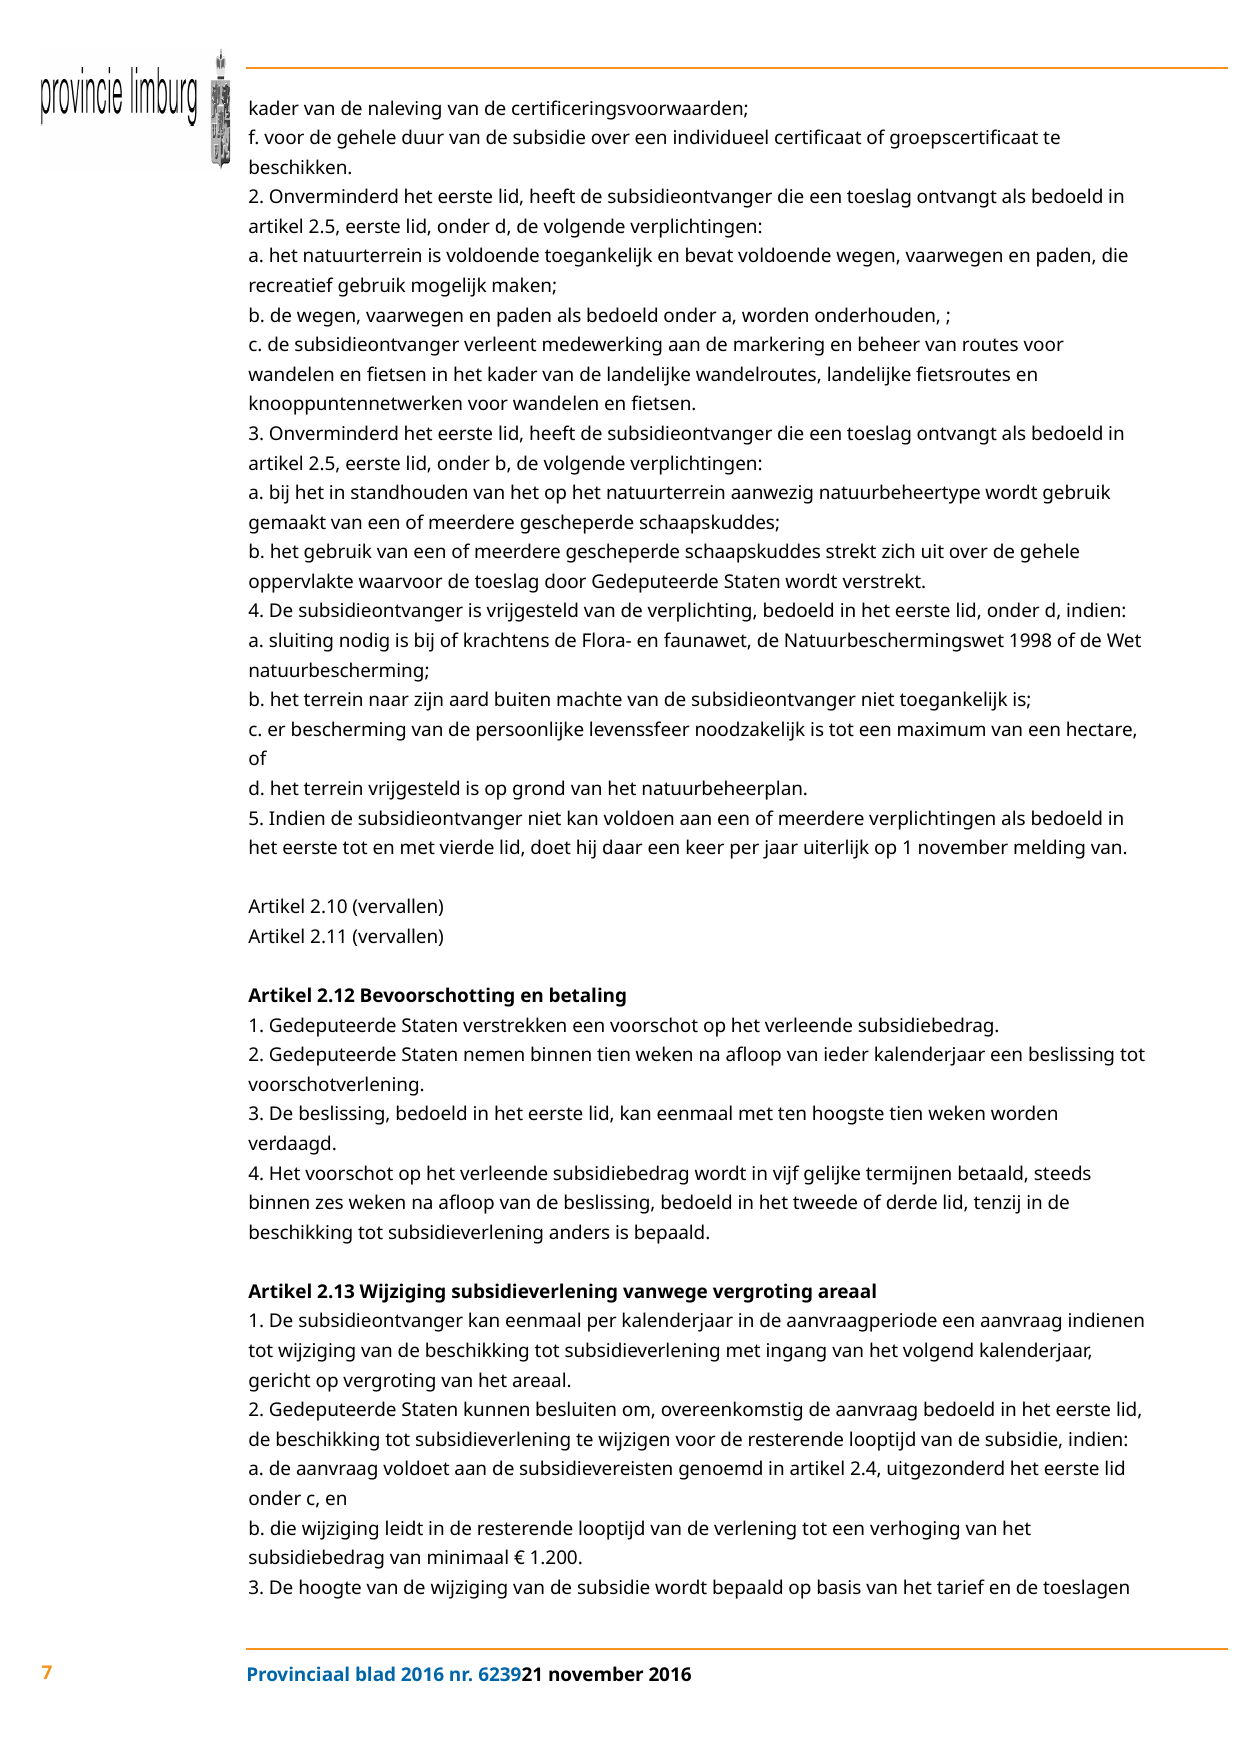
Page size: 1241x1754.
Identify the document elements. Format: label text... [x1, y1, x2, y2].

text f. voor de gehele duur van de subsidie over een individueel certificaat of groepscertificaat te beschikken. [248, 124, 1152, 180]
text 1. De subsidieontvanger kan eenmaal per kalenderjaar in de aanvraagperiode een aanvraag indienen tot wijziging van de beschikking tot subsidieverlening met ingang van het volgend kalenderjaar, gericht op vergroting van het areaal. [248, 1308, 1152, 1393]
text c. er bescherming van de persoonlijke levenssfeer noodzakelijk is tot een maximum van een hectare, of [248, 716, 1152, 771]
picture [41, 47, 231, 172]
text b. het terrein naar zijn aard buiten machte van de subsidieontvanger niet toegankelijk is; [248, 686, 1152, 712]
text a. sluiting nodig is bij of krachtens de Flora- en faunawet, de Natuurbeschermingswet 1998 of de Wet natuurbescherming; [248, 627, 1152, 683]
text b. die wijziging leidt in de resterende looptijd van de verlening tot een verhoging van het subsidiebedrag van minimaal € 1.200. [248, 1515, 1152, 1570]
text Artikel 2.13 Wijziging subsidieverlening vanwege vergroting areaal [248, 1278, 1152, 1304]
text b. het gebruik van een of meerdere gescheperde schaapskuddes strekt zich uit over de gehele oppervlakte waarvoor de toeslag door Gedeputeerde Staten wordt verstrekt. [248, 538, 1152, 594]
text 5. Indien de subsidieontvanger niet kan voldoen aan een of meerdere verplichtingen als bedoeld in het eerste tot en met vierde lid, doet hij daar een keer per jaar uiterlijk op 1 november melding van. [248, 805, 1152, 860]
text a. het natuurterrein is voldoende toegankelijk en bevat voldoende wegen, vaarwegen en paden, die recreatief gebruik mogelijk maken; [248, 243, 1152, 298]
text c. de subsidieontvanger verleent medewerking aan de markering en beheer van routes voor wandelen en fietsen in het kader van de landelijke wandelroutes, landelijke fietsroutes en knooppuntennetwerken voor wandelen en fietsen. [248, 331, 1152, 416]
text 2. Onverminderd het eerste lid, heeft de subsidieontvanger die een toeslag ontvangt als bedoeld in artikel 2.5, eerste lid, onder d, de volgende verplichtingen: [248, 183, 1152, 239]
text b. de wegen, vaarwegen en paden als bedoeld onder a, worden onderhouden, ; [248, 302, 1152, 328]
text 4. Het voorschot op het verleende subsidiebedrag wordt in vijf gelijke termijnen betaald, steeds binnen zes weken na afloop van de beslissing, bedoeld in het tweede of derde lid, tenzij in de beschikking tot subsidieverlening anders is bepaald. [248, 1160, 1152, 1245]
text Artikel 2.12 Bevoorschotting en betaling [248, 982, 1152, 1008]
text 2. Gedeputeerde Staten kunnen besluiten om, overeenkomstig de aanvraag bedoeld in het eerste lid, de beschikking tot subsidieverlening te wijzigen voor de resterende looptijd van de subsidie, indien: [248, 1396, 1152, 1452]
text a. bij het in standhouden van het op het natuurterrein aanwezig natuurbeheertype wordt gebruik gemaakt van een of meerdere gescheperde schaapskuddes; [248, 479, 1152, 535]
text Artikel 2.11 (vervallen) [248, 923, 1152, 949]
text 2. Gedeputeerde Staten nemen binnen tien weken na afloop van ieder kalenderjaar een beslissing tot voorschotverlening. [248, 1041, 1152, 1097]
text 3. De hoogte van de wijziging van de subsidie wordt bepaald op basis van het tarief en de toeslagen [248, 1574, 1152, 1600]
text d. het terrein vrijgesteld is op grond van het natuurbeheerplan. [248, 775, 1152, 801]
text 1. Gedeputeerde Staten verstrekken een voorschot op het verleende subsidiebedrag. [248, 1012, 1152, 1038]
text a. de aanvraag voldoet aan de subsidievereisten genoemd in artikel 2.4, uitgezonderd het eerste lid onder c, en [248, 1456, 1152, 1511]
text 4. De subsidieontvanger is vrijgesteld van de verplichting, bedoeld in het eerste lid, onder d, indien: [248, 598, 1152, 623]
text 3. De beslissing, bedoeld in het eerste lid, kan eenmaal met ten hoogste tien weken worden verdaagd. [248, 1101, 1152, 1156]
text 3. Onverminderd het eerste lid, heeft de subsidieontvanger die een toeslag ontvangt als bedoeld in artikel 2.5, eerste lid, onder b, de volgende verplichtingen: [248, 420, 1152, 476]
text Artikel 2.10 (vervallen) [248, 893, 1152, 919]
text kader van de naleving van de certificeringsvoorwaarden; [248, 95, 1152, 121]
